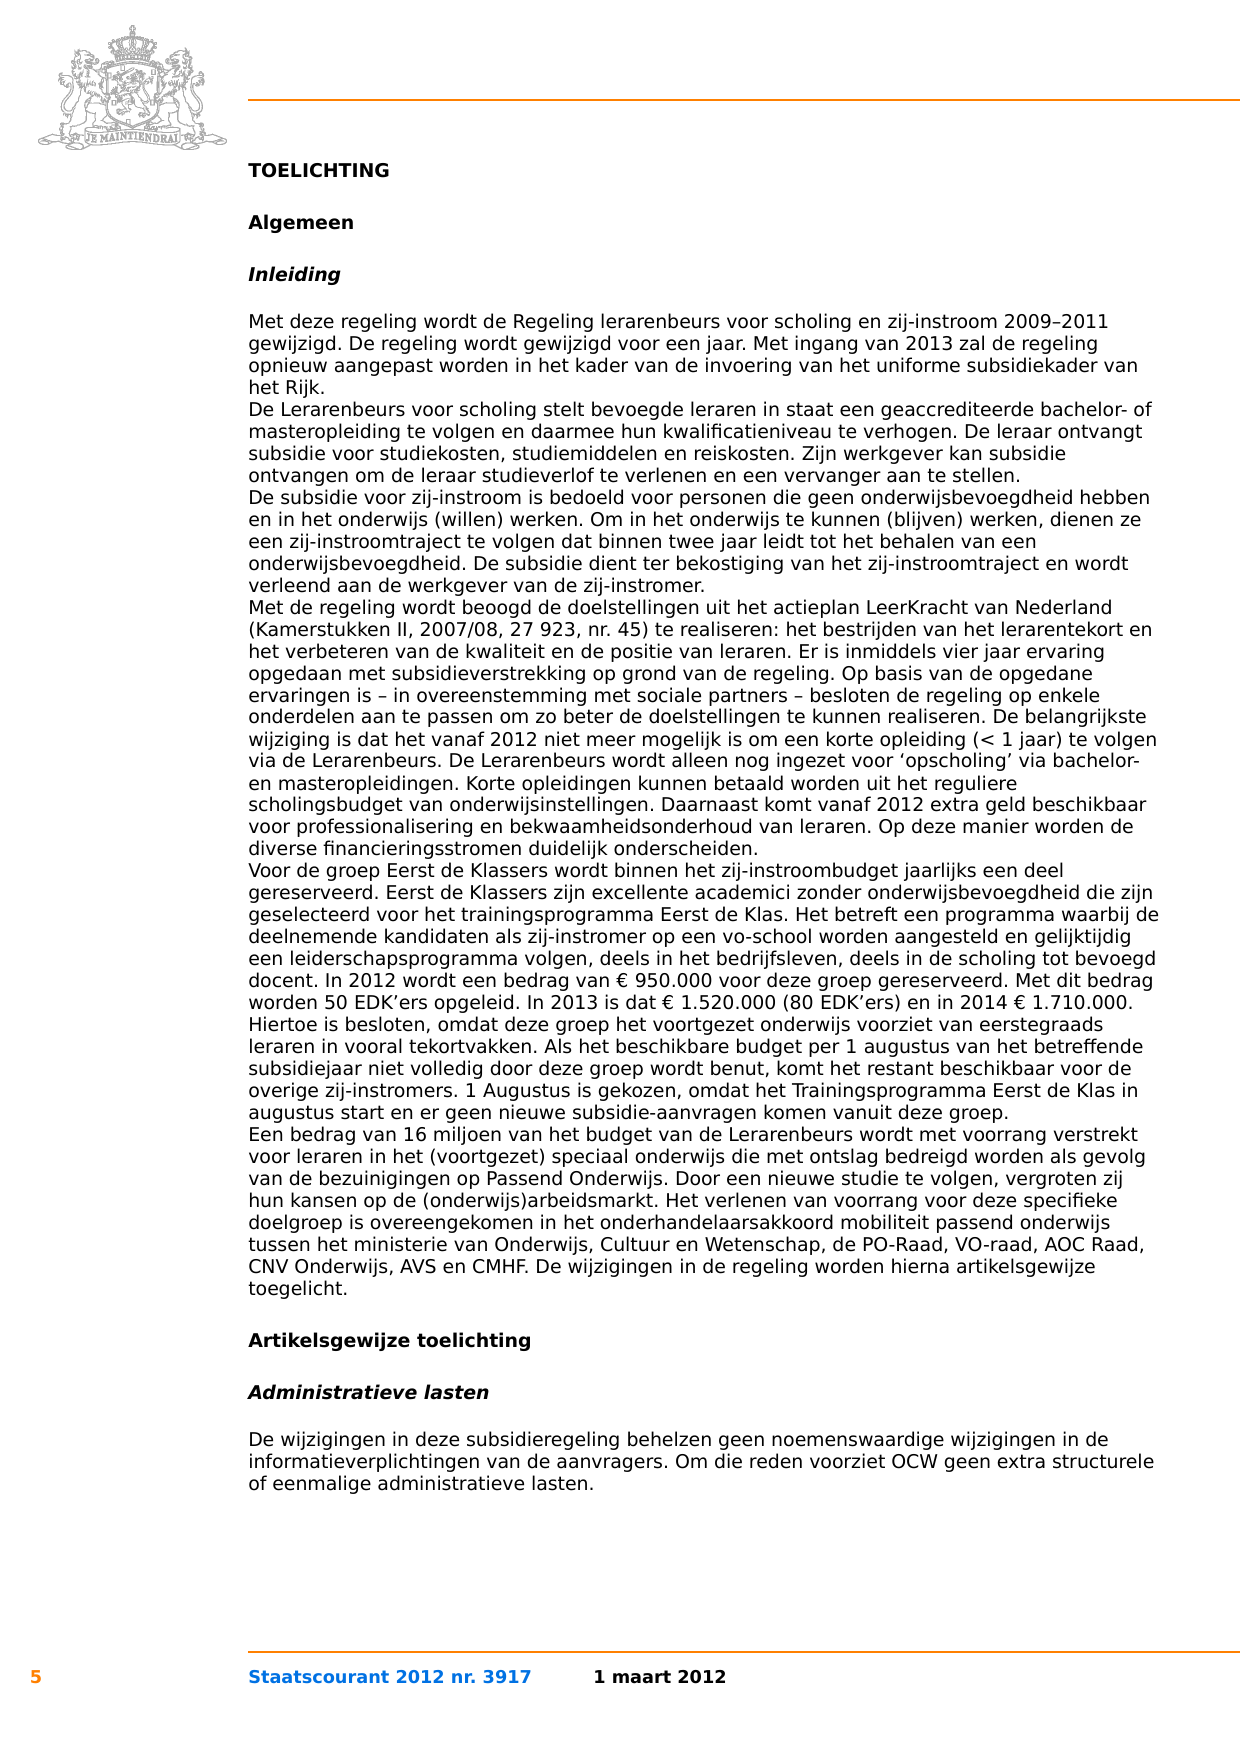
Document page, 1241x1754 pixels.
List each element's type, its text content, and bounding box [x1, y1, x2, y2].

subtitle Administratieve lasten [248, 1382, 1163, 1404]
text Een bedrag van 16 miljoen van het budget van de Lerarenbeurs wordt met voorrang verstrekt voor leraren in het (voortgezet) speciaal onderwijs die met ontslag bedreigd worden als gevolg van de bezuinigingen op Passend Onderwijs. Door een nieuwe studie te volgen, vergroten zij hun kansen op de (onderwijs)arbeidsmarkt. Het verlenen van voorrang voor deze specifieke doelgroep is overeengekomen in het onderhandelaarsakkoord mobiliteit passend onderwijs tussen het ministerie van Onderwijs, Cultuur en Wetenschap, de PO-Raad, VO-raad, AOC Raad, CNV Onderwijs, AVS en CMHF. De wijzigingen in de regeling worden hierna artikelsgewijze toegelicht. [248, 1124, 1163, 1300]
text Voor de groep Eerst de Klassers wordt binnen het zij-instroombudget jaarlijks een deel gereserveerd. Eerst de Klassers zijn excellente academici zonder onderwijsbevoegdheid die zijn geselecteerd voor het trainingsprogramma Eerst de Klas. Het betreft een programma waarbij de deelnemende kandidaten als zij-instromer op een vo-school worden aangesteld en gelijktijdig een leiderschapsprogramma volgen, deels in het bedrijfsleven, deels in de scholing tot bevoegd docent. In 2012 wordt een bedrag van € 950.000 voor deze groep gereserveerd. Met dit bedrag worden 50 EDK’ers opgeleid. In 2013 is dat € 1.520.000 (80 EDK’ers) en in 2014 € 1.710.000. Hiertoe is besloten, omdat deze groep het voortgezet onderwijs voorziet van eerstegraads leraren in vooral tekortvakken. Als het beschikbare budget per 1 augustus van het betreffende subsidiejaar niet volledig door deze groep wordt benut, komt het restant beschikbaar voor de overige zij-instromers. 1 Augustus is gekozen, omdat het Trainingsprogramma Eerst de Klas in augustus start en er geen nieuwe subsidie-aanvragen komen vanuit deze groep. [248, 860, 1163, 1124]
subtitle Artikelsgewijze toelichting [248, 1330, 1163, 1352]
subtitle Algemeen [248, 212, 1163, 234]
subtitle TOELICHTING [248, 160, 1163, 182]
text De wijzigingen in deze subsidieregeling behelzen geen noemenswaardige wijzigingen in de informatieverplichtingen van de aanvragers. Om die reden voorziet OCW geen extra structurele of eenmalige administratieve lasten. [248, 1429, 1163, 1495]
text De subsidie voor zij-instroom is bedoeld voor personen die geen onderwijsbevoegdheid hebben en in het onderwijs (willen) werken. Om in het onderwijs te kunnen (blijven) werken, dienen ze een zij-instroomtraject te volgen dat binnen twee jaar leidt tot het behalen van een onderwijsbevoegdheid. De subsidie dient ter bekostiging van het zij-instroomtraject en wordt verleend aan de werkgever van de zij-instromer. [248, 487, 1163, 597]
text Met deze regeling wordt de Regeling lerarenbeurs voor scholing en zij-instroom 2009–2011 gewijzigd. De regeling wordt gewijzigd voor een jaar. Met ingang van 2013 zal de regeling opnieuw aangepast worden in het kader van de invoering van het uniforme subsidiekader van het Rijk. [248, 311, 1163, 399]
subtitle Inleiding [248, 264, 1163, 286]
text De Lerarenbeurs voor scholing stelt bevoegde leraren in staat een geaccrediteerde bachelor- of masteropleiding te volgen en daarmee hun kwalificatieniveau te verhogen. De leraar ontvangt subsidie voor studiekosten, studiemiddelen en reiskosten. Zijn werkgever kan subsidie ontvangen om de leraar studieverlof te verlenen en een vervanger aan te stellen. [248, 399, 1163, 487]
picture [38, 25, 227, 150]
text Met de regeling wordt beoogd de doelstellingen uit het actieplan LeerKracht van Nederland (Kamerstukken II, 2007/08, 27 923, nr. 45) te realiseren: het bestrijden van het lerarentekort en het verbeteren van de kwaliteit en de positie van leraren. Er is inmiddels vier jaar ervaring opgedaan met subsidieverstrekking op grond van de regeling. Op basis van de opgedane ervaringen is – in overeenstemming met sociale partners – besloten de regeling op enkele onderdelen aan te passen om zo beter de doelstellingen te kunnen realiseren. De belangrijkste wijziging is dat het vanaf 2012 niet meer mogelijk is om een korte opleiding (< 1 jaar) te volgen via de Lerarenbeurs. De Lerarenbeurs wordt alleen nog ingezet voor ‘opscholing’ via bachelor- en masteropleidingen. Korte opleidingen kunnen betaald worden uit het reguliere scholingsbudget van onderwijsinstellingen. Daarnaast komt vanaf 2012 extra geld beschikbaar voor professionalisering en bekwaamheidsonderhoud van leraren. Op deze manier worden de diverse financieringsstromen duidelijk onderscheiden. [248, 597, 1163, 860]
